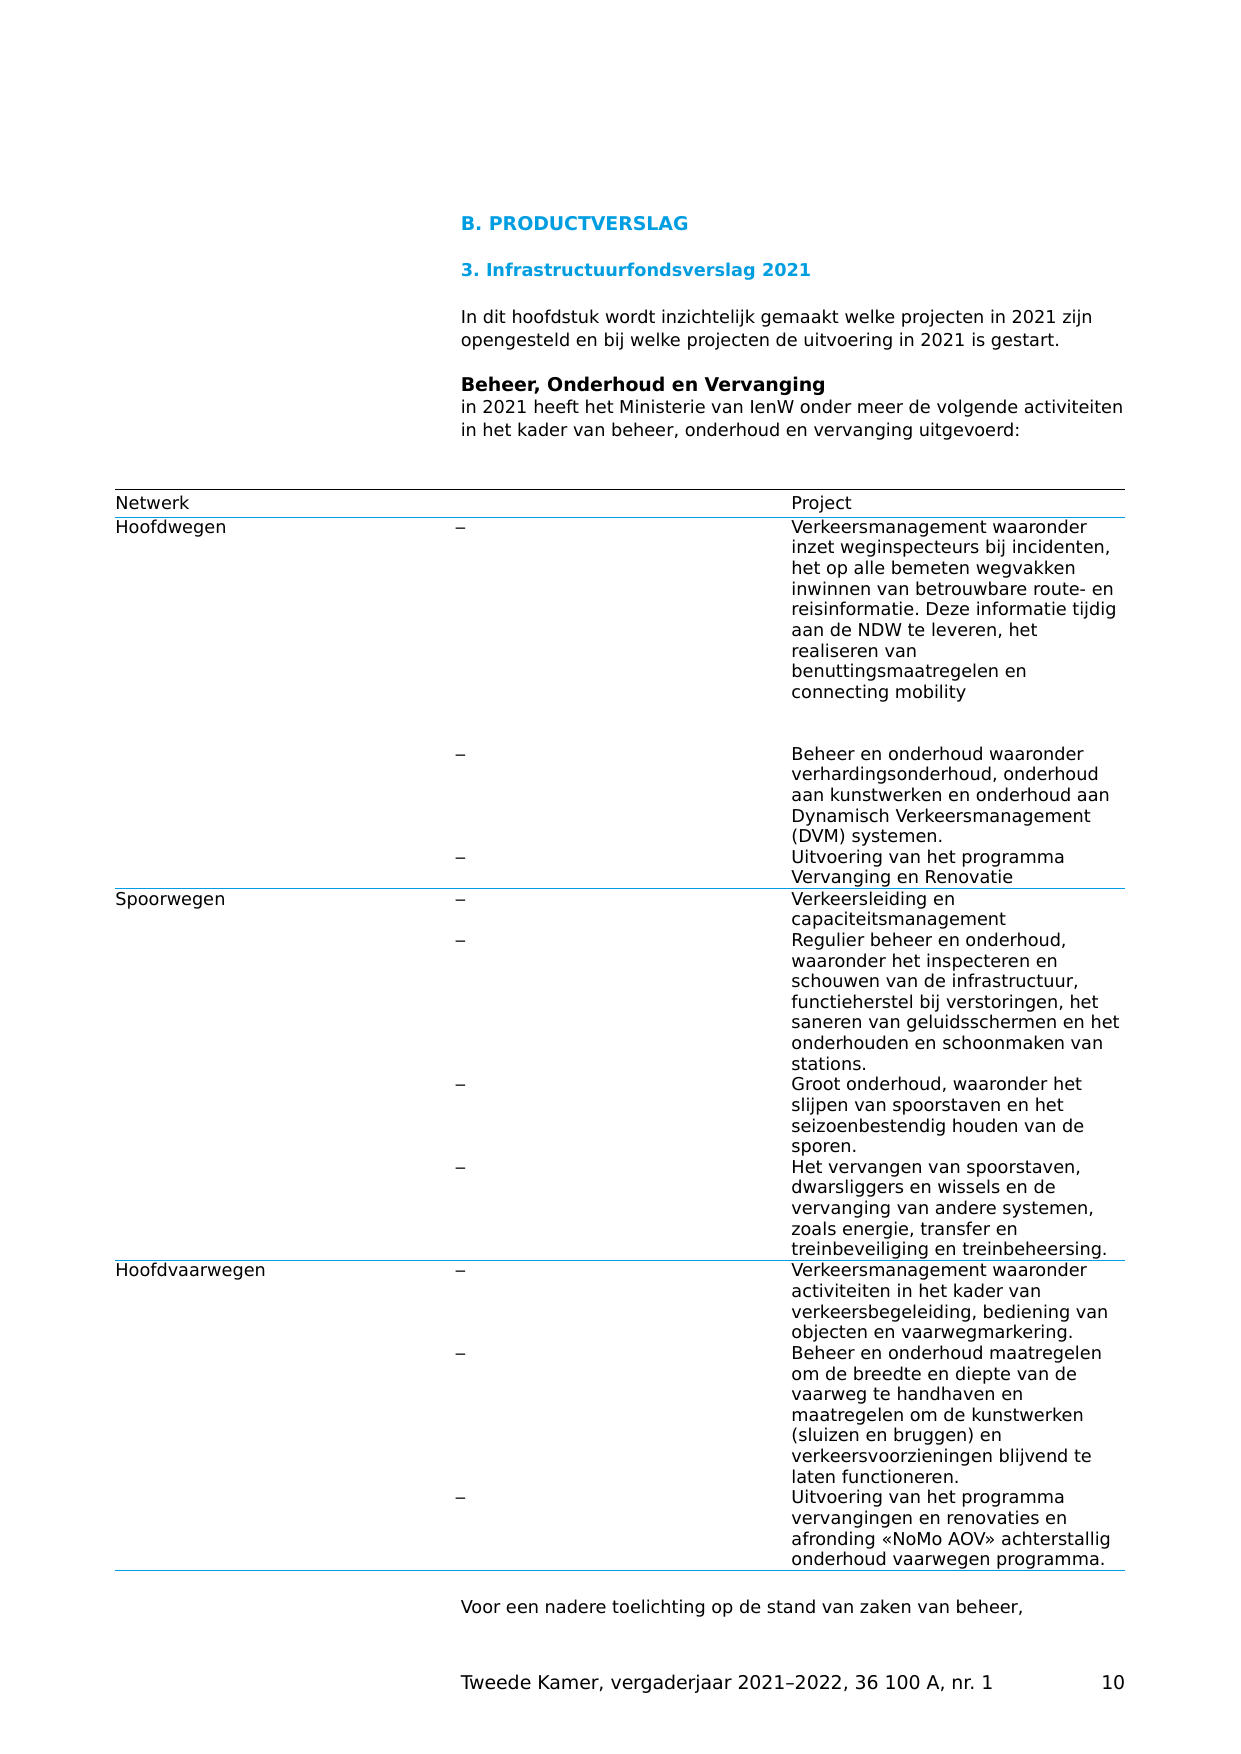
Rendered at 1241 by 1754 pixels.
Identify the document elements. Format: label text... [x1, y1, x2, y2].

table_cell Verkeersleiding en capaciteitsmanagement [788, 889, 1125, 930]
table_cell ‒ [452, 1261, 788, 1343]
table_cell ‒ [452, 1157, 788, 1260]
table_cell Uitvoering van het programma vervangingen en renovaties en afronding «NoMo AOV» achterstallig onderhoud vaarwegen programma. [788, 1487, 1125, 1570]
table_cell [115, 847, 452, 888]
table_cell ‒ [452, 744, 788, 847]
table_header Tabel 2 Activiteiten Beheer, Onderhoud en Vervanging [115, 464, 1125, 489]
text Beheer, Onderhoud en Vervanging [461, 374, 1125, 396]
table_cell [115, 744, 452, 847]
table_cell [115, 1487, 452, 1570]
table_cell [452, 490, 788, 516]
table_cell Netwerk [115, 490, 452, 516]
table_cell Beheer en onderhoud maatregelen om de breedte en diepte van de vaarweg te handhaven en maatregelen om de kunstwerken (sluizen en bruggen) en verkeersvoorzieningen blijvend te laten functioneren. [788, 1343, 1125, 1487]
table_cell Hoofdwegen [115, 518, 452, 744]
table_cell [115, 1074, 452, 1157]
table_cell [115, 1157, 452, 1260]
table_cell Spoorwegen [115, 889, 452, 930]
table_cell ‒ [452, 518, 788, 744]
table_cell Verkeersmanagement waaronder activiteiten in het kader van verkeersbegeleiding, bediening van objecten en vaarwegmarkering. [788, 1261, 1125, 1343]
table_cell Project [788, 490, 1125, 516]
table_cell ‒ [452, 847, 788, 888]
table_cell ‒ [452, 1074, 788, 1157]
table_cell Uitvoering van het programma Vervanging en Renovatie [788, 847, 1125, 888]
table_cell Beheer en onderhoud waaronder verhardingsonderhoud, onderhoud aan kunstwerken en onderhoud aan Dynamisch Verkeersmanagement (DVM) systemen. [788, 744, 1125, 847]
table_cell ‒ [452, 1343, 788, 1487]
title B. productverslag [461, 213, 1125, 235]
table_cell ‒ [452, 889, 788, 930]
table_cell Verkeersmanagement waaronder inzet weginspecteurs bij incidenten, het op alle bemeten wegvakken inwinnen van betrouwbare route- en reisinformatie. Deze informatie tijdig aan de NDW te leveren, het realiseren van benuttingsmaatregelen en connecting mobility [788, 518, 1125, 744]
table_cell ‒ [452, 930, 788, 1074]
text In dit hoofdstuk wordt inzichtelijk gemaakt welke projecten in 2021 zijn opengesteld en bij welke projecten de uitvoering in 2021 is gestart. [461, 305, 1125, 351]
table_cell [115, 1343, 452, 1487]
table_cell Groot onderhoud, waaronder het slijpen van spoorstaven en het seizoenbestendig houden van de sporen. [788, 1074, 1125, 1157]
table_cell [115, 930, 452, 1074]
text Voor een nadere toelichting op de stand van zaken van beheer, [461, 1595, 1125, 1618]
title 3. Infrastructuurfondsverslag 2021 [461, 258, 1125, 281]
table_cell ‒ [452, 1487, 788, 1570]
table_cell Hoofdvaarwegen [115, 1261, 452, 1343]
table_cell Regulier beheer en onderhoud, waaronder het inspecteren en schouwen van de infrastructuur, functieherstel bij verstoringen, het saneren van geluidsschermen en het onderhouden en schoonmaken van stations. [788, 930, 1125, 1074]
text in 2021 heeft het Ministerie van IenW onder meer de volgende activiteiten in het kader van beheer, onderhoud en vervanging uitgevoerd: [461, 396, 1125, 441]
table_cell Het vervangen van spoorstaven, dwarsliggers en wissels en de vervanging van andere systemen, zoals energie, transfer en treinbeveiliging en treinbeheersing. [788, 1157, 1125, 1260]
